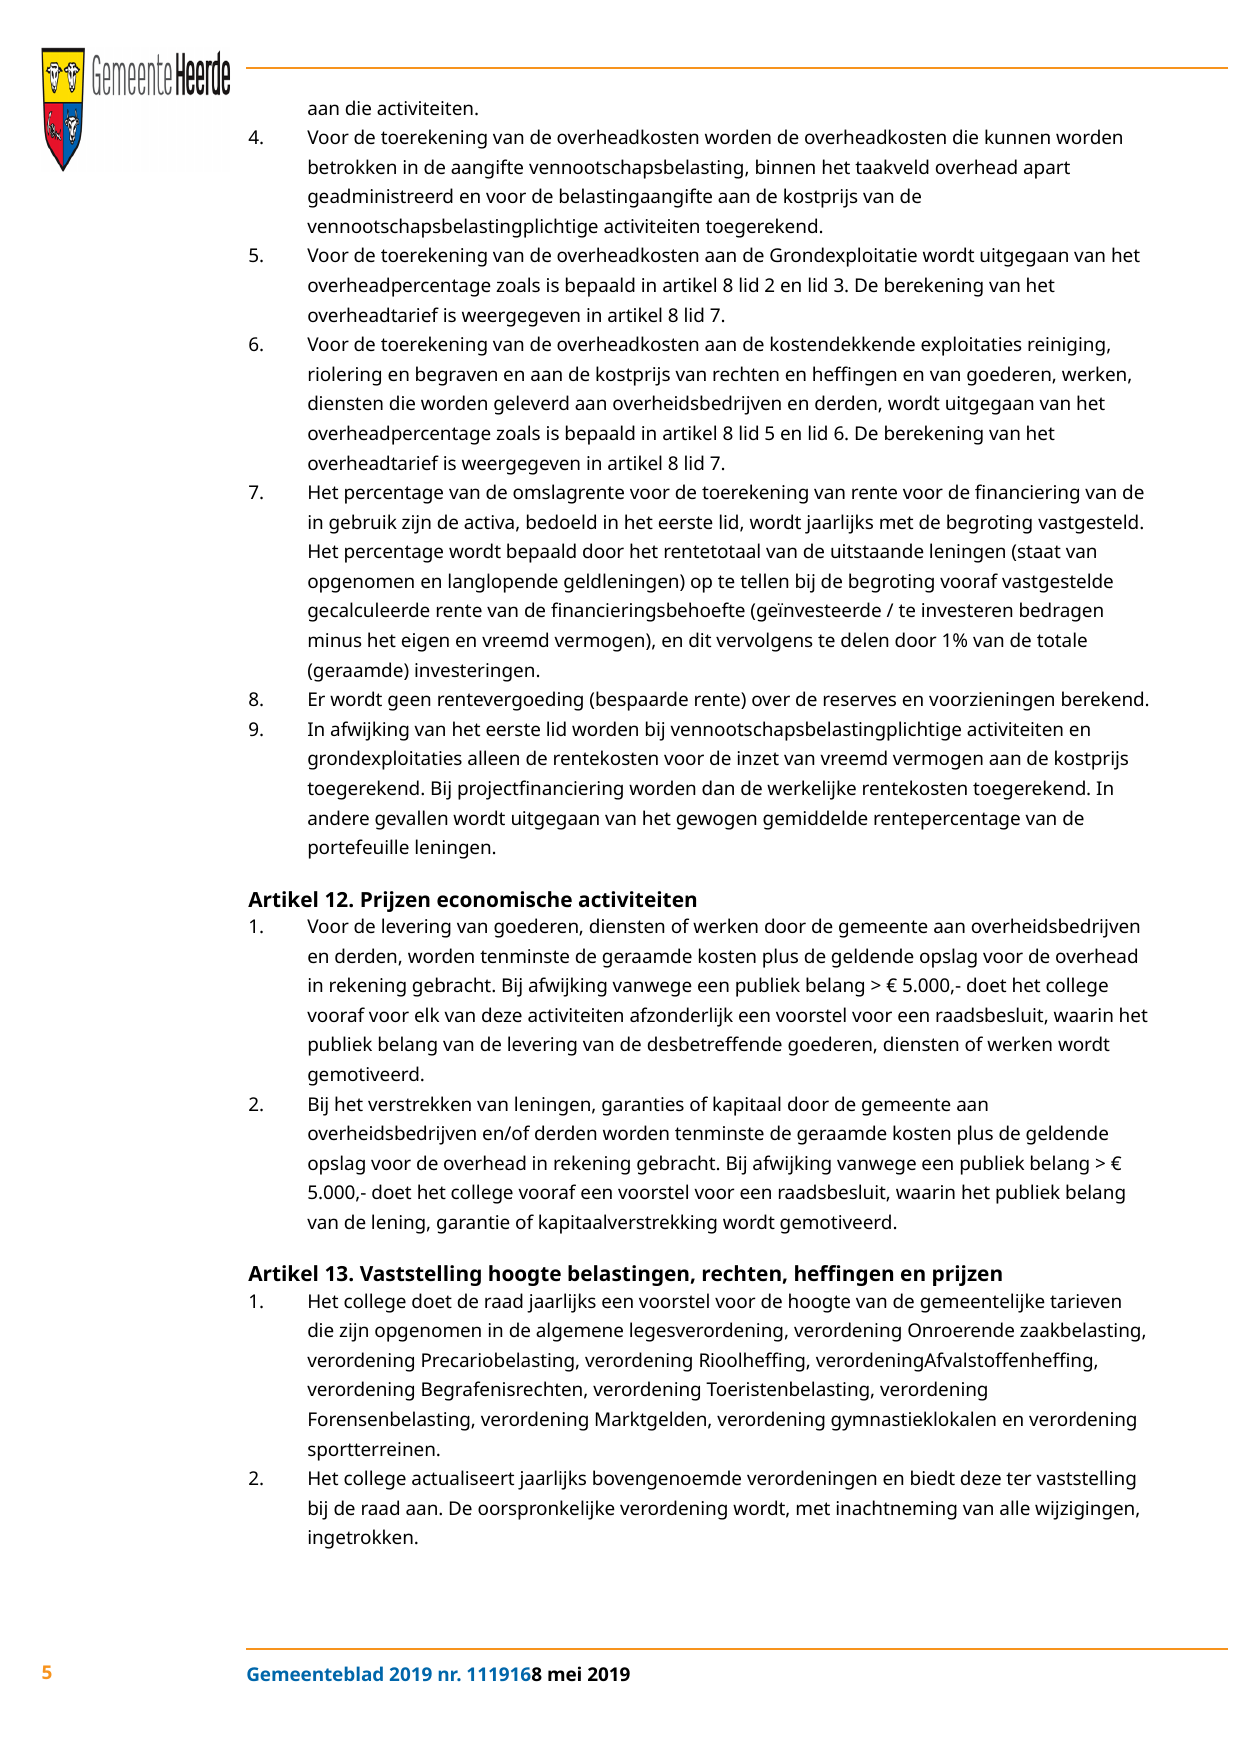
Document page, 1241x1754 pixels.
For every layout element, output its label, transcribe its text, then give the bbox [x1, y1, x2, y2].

list Het college doet de raad jaarlijks een voorstel voor de hoogte van de gemeentelijke tarieven die zijn opgenomen in de algemene legesverordening, verordening Onroerende zaakbelasting, verordening Precariobelasting, verordening Rioolheffing, verordeningAfvalstoffenheffing, verordening Begrafenisrechten, verordening Toeristenbelasting, verordening Forensenbelasting, verordening Marktgelden, verordening gymnastieklokalen en verordening sportterreinen. [248, 1288, 1152, 1462]
list Bij het verstrekken van leningen, garanties of kapitaal door de gemeente aan overheidsbedrijven en/of derden worden tenminste de geraamde kosten plus de geldende opslag voor de overhead in rekening gebracht. Bij afwijking vanwege een publiek belang > € 5.000,- doet het college vooraf een voorstel voor een raadsbesluit, waarin het publiek belang van de lening, garantie of kapitaalverstrekking wordt gemotiveerd. [248, 1091, 1152, 1235]
list In afwijking van het eerste lid worden bij vennootschapsbelastingplichtige activiteiten en grondexploitaties alleen de rentekosten voor de inzet van vreemd vermogen aan de kostprijs toegerekend. Bij projectfinanciering worden dan de werkelijke rentekosten toegerekend. In andere gevallen wordt uitgegaan van het gewogen gemiddelde rentepercentage van de portefeuille leningen. [248, 716, 1152, 860]
text Artikel 12. Prijzen economische activiteiten [248, 885, 1152, 913]
list aan die activiteiten. [248, 95, 1152, 121]
list Voor de toerekening van de overheadkosten worden de overheadkosten die kunnen worden betrokken in de aangifte vennootschapsbelasting, binnen het taakveld overhead apart geadministreerd en voor de belastingaangifte aan de kostprijs van de vennootschapsbelastingplichtige activiteiten toegerekend. [248, 124, 1152, 239]
text Artikel 13. Vaststelling hoogte belastingen, rechten, heffingen en prijzen [248, 1259, 1152, 1288]
list Het college actualiseert jaarlijks bovengenoemde verordeningen en biedt deze ter vaststelling bij de raad aan. De oorspronkelijke verordening wordt, met inachtneming van alle wijzigingen, ingetrokken. [248, 1465, 1152, 1550]
list Voor de levering van goederen, diensten of werken door de gemeente aan overheidsbedrijven en derden, worden tenminste de geraamde kosten plus de geldende opslag voor de overhead in rekening gebracht. Bij afwijking vanwege een publiek belang > € 5.000,- doet het college vooraf voor elk van deze activiteiten afzonderlijk een voorstel voor een raadsbesluit, waarin het publiek belang van de levering van de desbetreffende goederen, diensten of werken wordt gemotiveerd. [248, 913, 1152, 1087]
list Voor de toerekening van de overheadkosten aan de Grondexploitatie wordt uitgegaan van het overheadpercentage zoals is bepaald in artikel 8 lid 2 en lid 3. De berekening van het overheadtarief is weergegeven in artikel 8 lid 7. [248, 243, 1152, 328]
list Er wordt geen rentevergoeding (bespaarde rente) over de reserves en voorzieningen berekend. [248, 686, 1152, 712]
list Het percentage van de omslagrente voor de toerekening van rente voor de financiering van de in gebruik zijn de activa, bedoeld in het eerste lid, wordt jaarlijks met de begroting vastgesteld. Het percentage wordt bepaald door het rentetotaal van de uitstaande leningen (staat van opgenomen en langlopende geldleningen) op te tellen bij de begroting vooraf vastgestelde gecalculeerde rente van de financieringsbehoefte (geïnvesteerde / te investeren bedragen minus het eigen en vreemd vermogen), en dit vervolgens te delen door 1% van de totale (geraamde) investeringen. [248, 479, 1152, 683]
picture [41, 47, 231, 172]
list Voor de toerekening van de overheadkosten aan de kostendekkende exploitaties reiniging, riolering en begraven en aan de kostprijs van rechten en heffingen en van goederen, werken, diensten die worden geleverd aan overheidsbedrijven en derden, wordt uitgegaan van het overheadpercentage zoals is bepaald in artikel 8 lid 5 en lid 6. De berekening van het overheadtarief is weergegeven in artikel 8 lid 7. [248, 331, 1152, 476]
